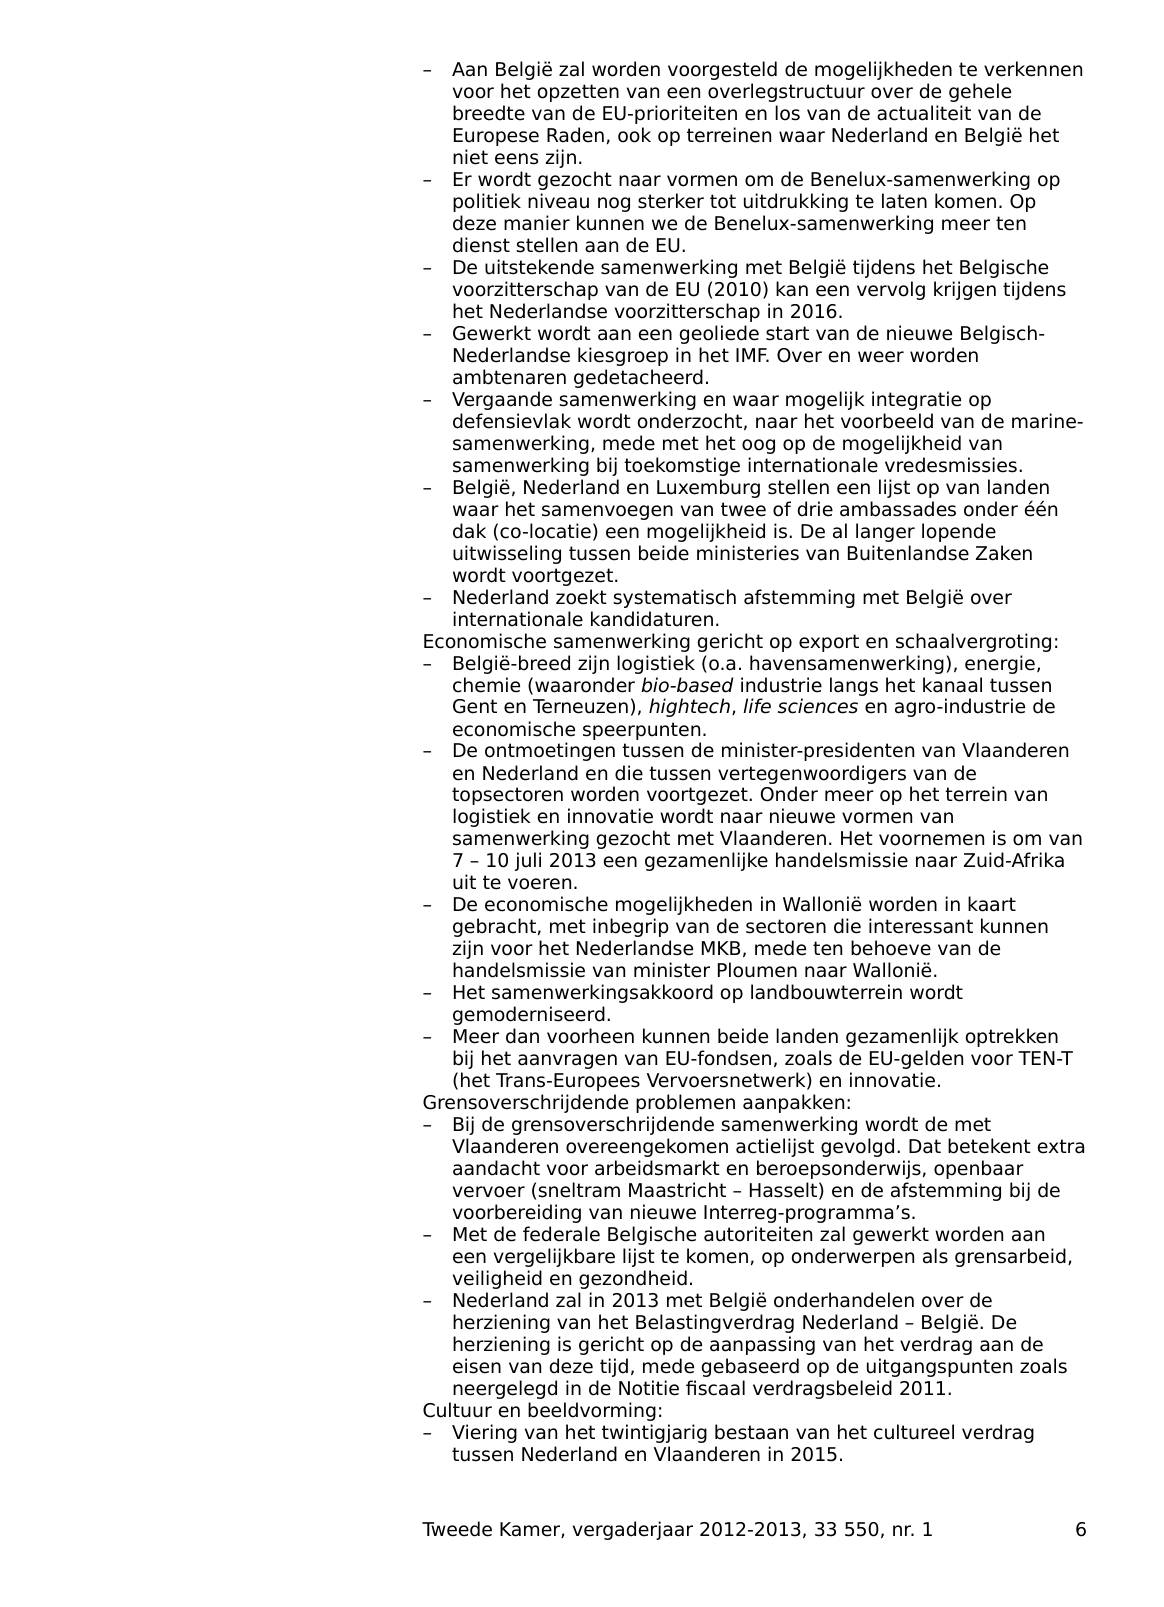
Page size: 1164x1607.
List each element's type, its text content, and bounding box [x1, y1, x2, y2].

text – Viering van het twintigjarig bestaan van het cultureel verdrag tussen Nederland en Vlaanderen in 2015. [422, 1422, 1087, 1466]
text – De uitstekende samenwerking met België tijdens het Belgische voorzitterschap van de EU (2010) kan een vervolg krijgen tijdens het Nederlandse voorzitterschap in 2016. [422, 257, 1087, 323]
text – Er wordt gezocht naar vormen om de Benelux-samenwerking op politiek niveau nog sterker tot uitdrukking te laten komen. Op deze manier kunnen we de Benelux-samenwerking meer ten dienst stellen aan de EU. [422, 169, 1087, 257]
text – De ontmoetingen tussen de minister-presidenten van Vlaanderen en Nederland en die tussen vertegenwoordigers van de topsectoren worden voortgezet. Onder meer op het terrein van logistiek en innovatie wordt naar nieuwe vormen van samenwerking gezocht met Vlaanderen. Het voornemen is om van 7 – 10 juli 2013 een gezamenlijke handelsmissie naar Zuid-Afrika uit te voeren. [422, 740, 1087, 894]
text – België, Nederland en Luxemburg stellen een lijst op van landen waar het samenvoegen van twee of drie ambassades onder één dak (co-locatie) een mogelijkheid is. De al langer lopende uitwisseling tussen beide ministeries van Buitenlandse Zaken wordt voortgezet. [422, 477, 1087, 587]
text – Met de federale Belgische autoriteiten zal gewerkt worden aan een vergelijkbare lijst te komen, op onderwerpen als grensarbeid, veiligheid en gezondheid. [422, 1224, 1087, 1290]
text – Meer dan voorheen kunnen beide landen gezamenlijk optrekken bij het aanvragen van EU-fondsen, zoals de EU-gelden voor TEN-T (het Trans-Europees Vervoersnetwerk) en innovatie. [422, 1026, 1087, 1092]
text Economische samenwerking gericht op export en schaalvergroting: [422, 631, 1087, 652]
text – Vergaande samenwerking en waar mogelijk integratie op defensievlak wordt onderzocht, naar het voorbeeld van de marine-samenwerking, mede met het oog op de mogelijkheid van samenwerking bij toekomstige internationale vredesmissies. [422, 389, 1087, 477]
text Grensoverschrijdende problemen aanpakken: [422, 1092, 1087, 1114]
text – België-breed zijn logistiek (o.a. havensamenwerking), energie, chemie (waaronder bio-based industrie langs het kanaal tussen Gent en Terneuzen), hightech, life sciences en agro-industrie de economische speerpunten. [422, 652, 1087, 740]
text – De economische mogelijkheden in Wallonië worden in kaart gebracht, met inbegrip van de sectoren die interessant kunnen zijn voor het Nederlandse MKB, mede ten behoeve van de handelsmissie van minister Ploumen naar Wallonië. [422, 894, 1087, 982]
text – Nederland zoekt systematisch afstemming met België over internationale kandidaturen. [422, 587, 1087, 631]
text – Aan België zal worden voorgesteld de mogelijkheden te verkennen voor het opzetten van een overlegstructuur over de gehele breedte van de EU-prioriteiten en los van de actualiteit van de Europese Raden, ook op terreinen waar Nederland en België het niet eens zijn. [422, 59, 1087, 169]
text – Bij de grensoverschrijdende samenwerking wordt de met Vlaanderen overeengekomen actielijst gevolgd. Dat betekent extra aandacht voor arbeidsmarkt en beroepsonderwijs, openbaar vervoer (sneltram Maastricht – Hasselt) en de afstemming bij de voorbereiding van nieuwe Interreg-programma’s. [422, 1114, 1087, 1224]
text – Nederland zal in 2013 met België onderhandelen over de herziening van het Belastingverdrag Nederland – België. De herziening is gericht op de aanpassing van het verdrag aan de eisen van deze tijd, mede gebaseerd op de uitgangspunten zoals neergelegd in de Notitie fiscaal verdragsbeleid 2011. [422, 1290, 1087, 1400]
text – Gewerkt wordt aan een geoliede start van de nieuwe Belgisch-Nederlandse kiesgroep in het IMF. Over en weer worden ambtenaren gedetacheerd. [422, 323, 1087, 389]
text Cultuur en beeldvorming: [422, 1400, 1087, 1422]
text – Het samenwerkingsakkoord op landbouwterrein wordt gemoderniseerd. [422, 982, 1087, 1026]
